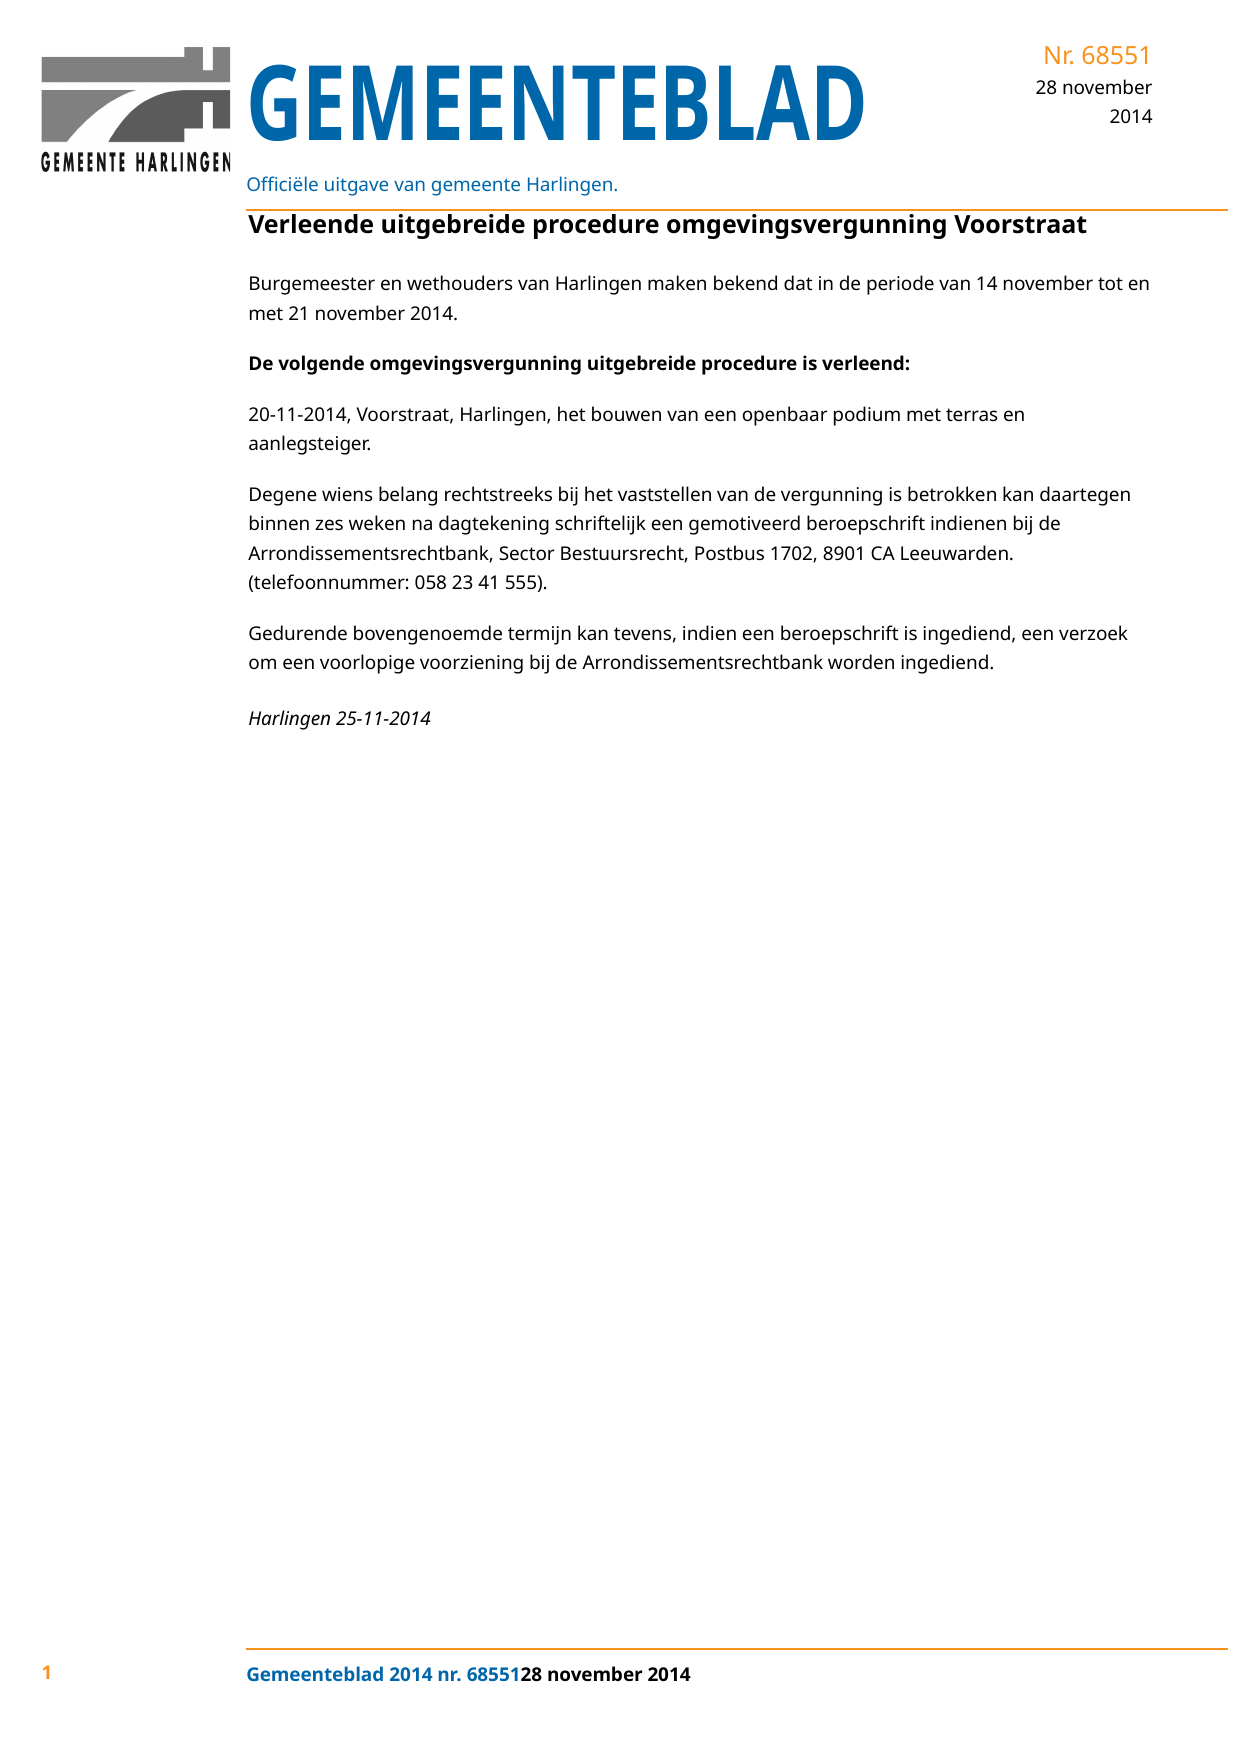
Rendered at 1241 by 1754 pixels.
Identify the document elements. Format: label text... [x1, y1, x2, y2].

picture [41, 47, 231, 172]
text Degene wiens belang rechtstreeks bij het vaststellen van de vergunning is betrokken kan daartegen binnen zes weken na dagtekening schriftelijk een gemotiveerd beroepschrift indienen bij de Arrondissementsrechtbank, Sector Bestuursrecht, Postbus 1702, 8901 CA Leeuwarden. (telefoonnummer: 058 23 41 555). [248, 481, 1152, 595]
text Gedurende bovengenoemde termijn kan tevens, indien een beroepschrift is ingediend, een verzoek om een voorlopige voorziening bij de Arrondissementsrechtbank worden ingediend. [248, 620, 1152, 675]
text Harlingen 25-11-2014 [248, 705, 1152, 731]
text Verleende uitgebreide procedure omgevingsvergunning Voorstraat [248, 211, 1152, 241]
text 20-11-2014, Voorstraat, Harlingen, het bouwen van een openbaar podium met terras en aanlegsteiger. [248, 401, 1152, 456]
text De volgende omgevingsvergunning uitgebreide procedure is verleend: [248, 350, 1152, 376]
text Burgemeester en wethouders van Harlingen maken bekend dat in de periode van 14 november tot en met 21 november 2014. [248, 270, 1152, 326]
